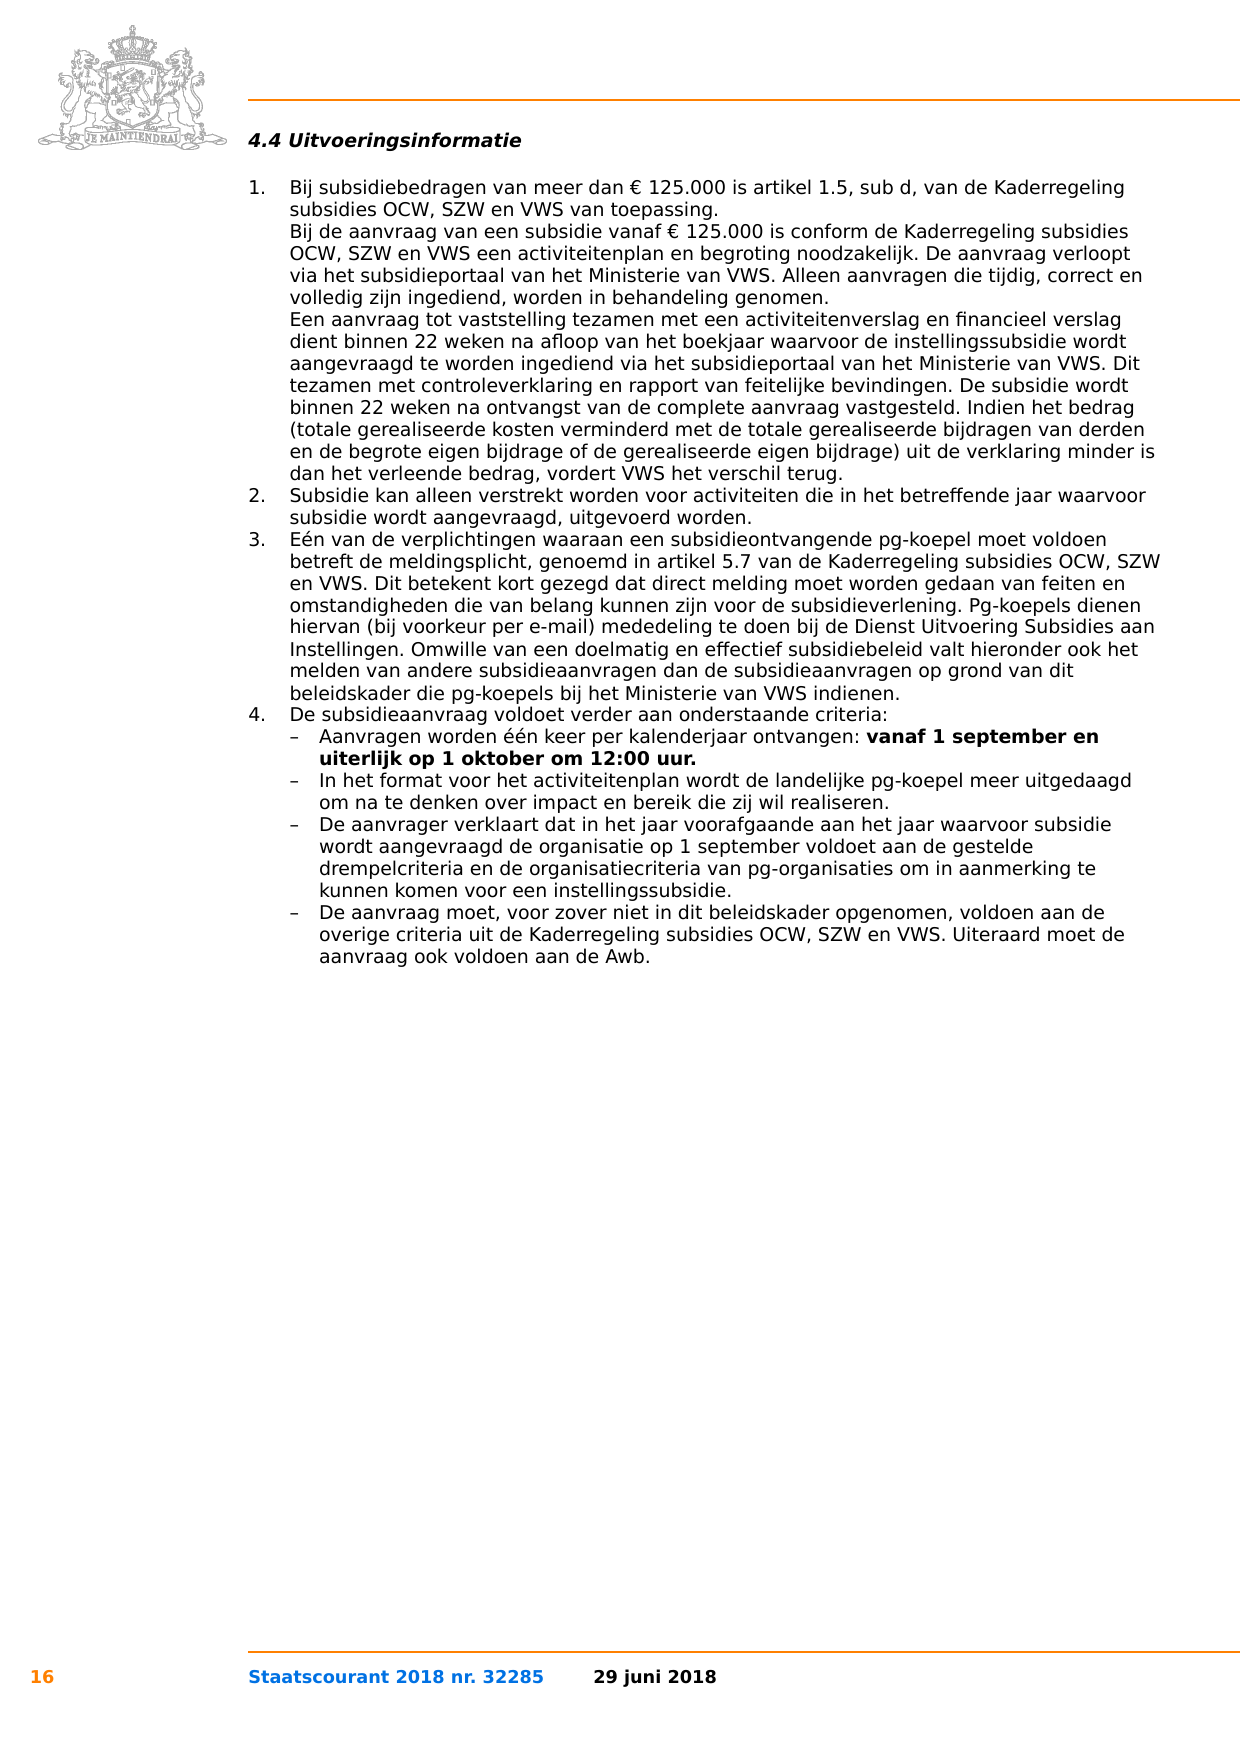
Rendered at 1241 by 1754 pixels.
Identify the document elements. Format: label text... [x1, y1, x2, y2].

text 2. Subsidie kan alleen verstrekt worden voor activiteiten die in het betreffende jaar waarvoor subsidie wordt aangevraagd, uitgevoerd worden. [248, 484, 1163, 528]
text – De aanvraag moet, voor zover niet in dit beleidskader opgenomen, voldoen aan de overige criteria uit de Kaderregeling subsidies OCW, SZW en VWS. Uiteraard moet de aanvraag ook voldoen aan de Awb. [289, 902, 1163, 968]
text 4. De subsidieaanvraag voldoet verder aan onderstaande criteria: [248, 704, 1163, 726]
picture [38, 25, 227, 150]
text – Aanvragen worden één keer per kalenderjaar ontvangen: vanaf 1 september en uiterlijk op 1 oktober om 12:00 uur. [289, 726, 1163, 770]
text – De aanvrager verklaart dat in het jaar voorafgaande aan het jaar waarvoor subsidie wordt aangevraagd de organisatie op 1 september voldoet aan de gestelde drempelcriteria en de organisatiecriteria van pg-organisaties om in aanmerking te kunnen komen voor een instellingssubsidie. [289, 814, 1163, 902]
text 1. Bij subsidiebedragen van meer dan € 125.000 is artikel 1.5, sub d, van de Kaderregeling subsidies OCW, SZW en VWS van toepassing. [248, 177, 1163, 221]
text – In het format voor het activiteitenplan wordt de landelijke pg-koepel meer uitgedaagd om na te denken over impact en bereik die zij wil realiseren. [289, 770, 1163, 814]
text Een aanvraag tot vaststelling tezamen met een activiteitenverslag en financieel verslag dient binnen 22 weken na afloop van het boekjaar waarvoor de instellingssubsidie wordt aangevraagd te worden ingediend via het subsidieportaal van het Ministerie van VWS. Dit tezamen met controleverklaring en rapport van feitelijke bevindingen. De subsidie wordt binnen 22 weken na ontvangst van de complete aanvraag vastgesteld. Indien het bedrag (totale gerealiseerde kosten verminderd met de totale gerealiseerde bijdragen van derden en de begrote eigen bijdrage of de gerealiseerde eigen bijdrage) uit de verklaring minder is dan het verleende bedrag, vordert VWS het verschil terug. [289, 309, 1163, 484]
text 3. Eén van de verplichtingen waaraan een subsidieontvangende pg-koepel moet voldoen betreft de meldingsplicht, genoemd in artikel 5.7 van de Kaderregeling subsidies OCW, SZW en VWS. Dit betekent kort gezegd dat direct melding moet worden gedaan van feiten en omstandigheden die van belang kunnen zijn voor de subsidieverlening. Pg-koepels dienen hiervan (bij voorkeur per e-mail) mededeling te doen bij de Dienst Uitvoering Subsidies aan Instellingen. Omwille van een doelmatig en effectief subsidiebeleid valt hieronder ook het melden van andere subsidieaanvragen dan de subsidieaanvragen op grond van dit beleidskader die pg-koepels bij het Ministerie van VWS indienen. [248, 528, 1163, 704]
subtitle 4.4 Uitvoeringsinformatie [248, 130, 1163, 152]
text Bij de aanvraag van een subsidie vanaf € 125.000 is conform de Kaderregeling subsidies OCW, SZW en VWS een activiteitenplan en begroting noodzakelijk. De aanvraag verloopt via het subsidieportaal van het Ministerie van VWS. Alleen aanvragen die tijdig, correct en volledig zijn ingediend, worden in behandeling genomen. [289, 221, 1163, 309]
